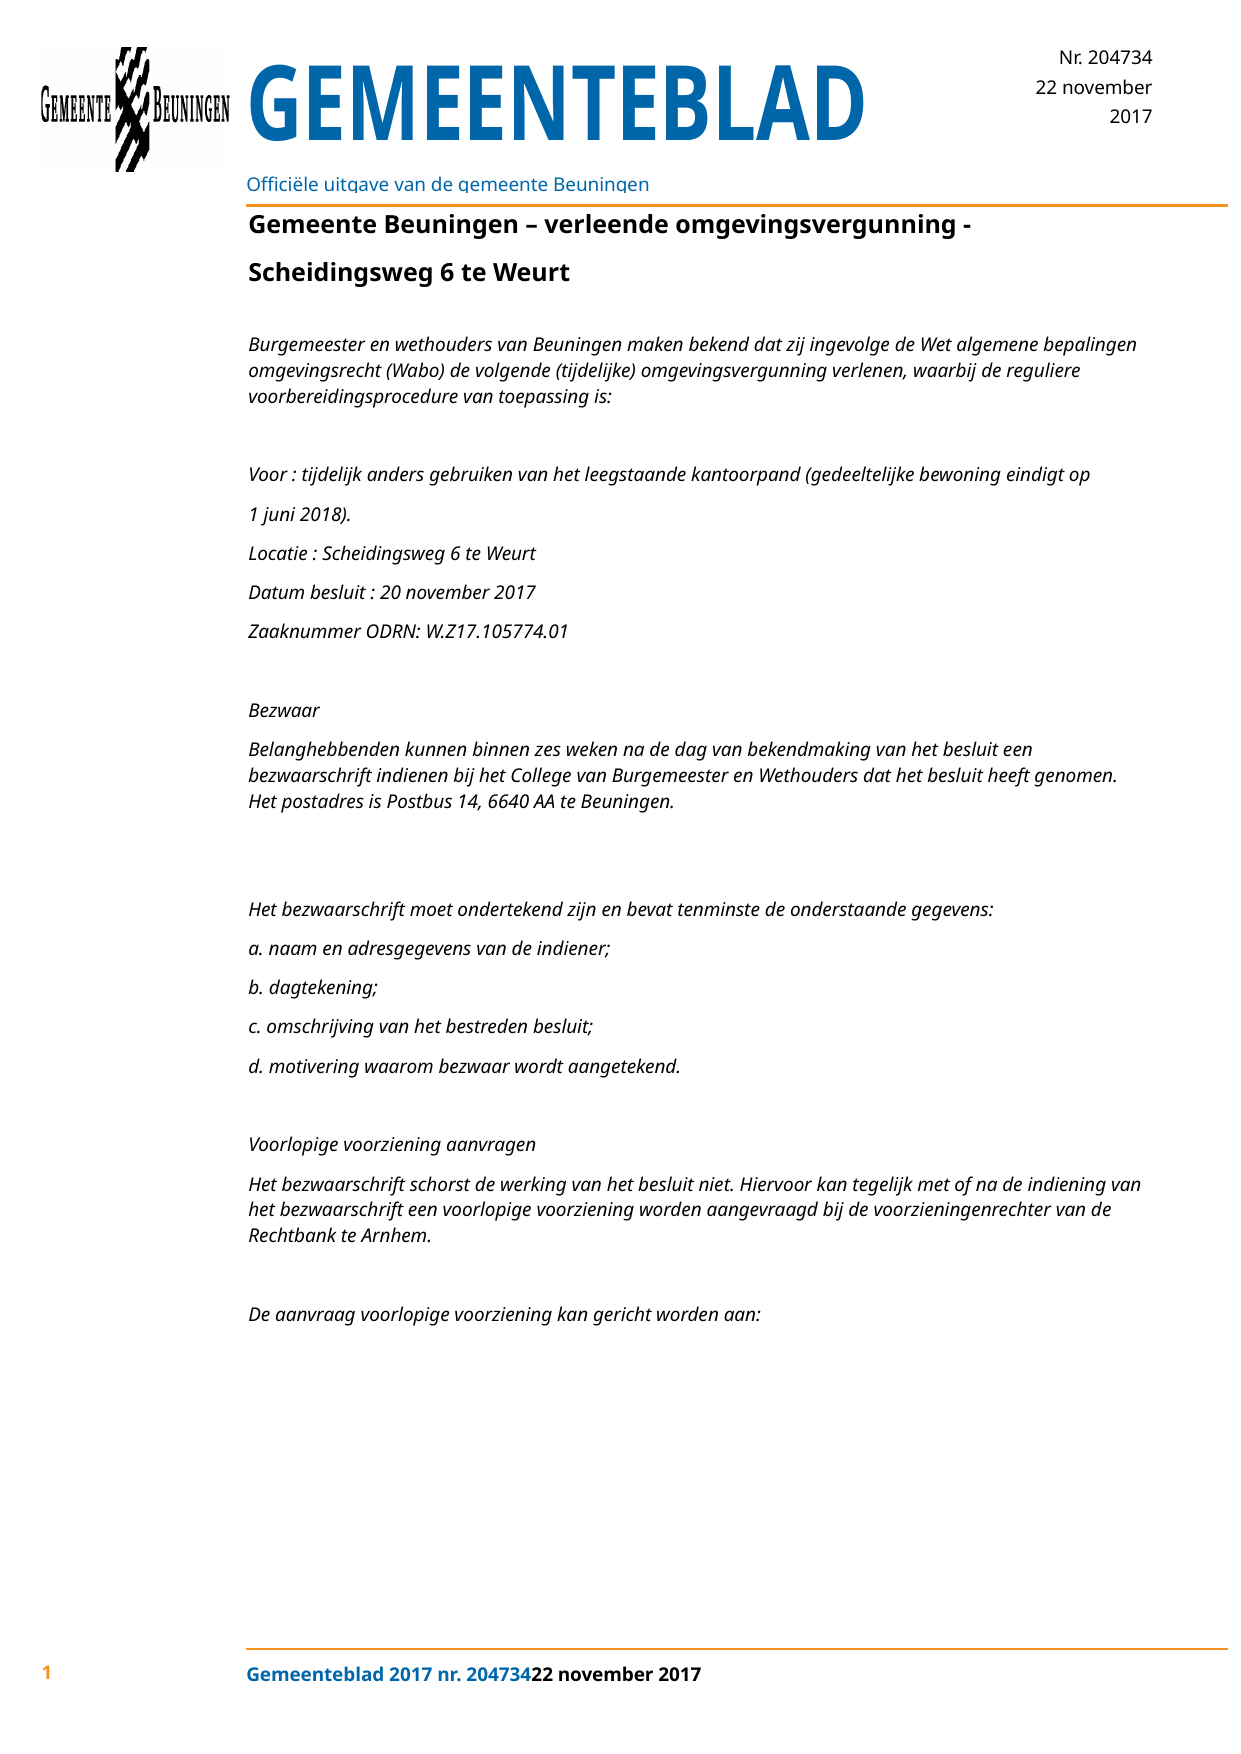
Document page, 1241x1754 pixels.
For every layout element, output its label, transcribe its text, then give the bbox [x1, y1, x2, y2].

text Voor : tijdelijk anders gebruiken van het leegstaande kantoorpand (gedeeltelijke bewoning eindigt op [248, 461, 1152, 487]
text d. motivering waarom bezwaar wordt aangetekend. [248, 1053, 1152, 1079]
text Het bezwaarschrift schorst de werking van het besluit niet. Hiervoor kan tegelijk met of na de indiening van het bezwaarschrift een voorlopige voorziening worden aangevraagd bij de voorzieningenrechter van de Rechtbank te Arnhem. [248, 1171, 1152, 1248]
text De aanvraag voorlopige voorziening kan gericht worden aan: [248, 1301, 1152, 1327]
text Gemeente Beuningen – verleende omgevingsvergunning - Scheidingsweg 6 te Weurt [248, 207, 1152, 288]
picture [41, 47, 231, 172]
text Voorlopige voorziening aanvragen [248, 1132, 1152, 1157]
text Zaaknummer ODRN: W.Z17.105774.01 [248, 618, 1152, 644]
text Burgemeester en wethouders van Beuningen maken bekend dat zij ingevolge de Wet algemene bepalingen omgevingsrecht (Wabo) de volgende (tijdelijke) omgevingsvergunning verlenen, waarbij de reguliere voorbereidingsprocedure van toepassing is: [248, 331, 1152, 409]
text Locatie : Scheidingsweg 6 te Weurt [248, 540, 1152, 566]
text 1 juni 2018). [248, 501, 1152, 526]
text Datum besluit : 20 november 2017 [248, 579, 1152, 605]
text b. dagtekening; [248, 974, 1152, 1000]
text a. naam en adresgegevens van de indiener; [248, 935, 1152, 961]
text Bezwaar [248, 697, 1152, 723]
text c. omschrijving van het bestreden besluit; [248, 1014, 1152, 1039]
text Belanghebbenden kunnen binnen zes weken na de dag van bekendmaking van het besluit een bezwaarschrift indienen bij het College van Burgemeester en Wethouders dat het besluit heeft genomen. Het postadres is Postbus 14, 6640 AA te Beuningen. [248, 736, 1152, 813]
text Het bezwaarschrift moet ondertekend zijn en bevat tenminste de onderstaande gegevens: [248, 896, 1152, 922]
